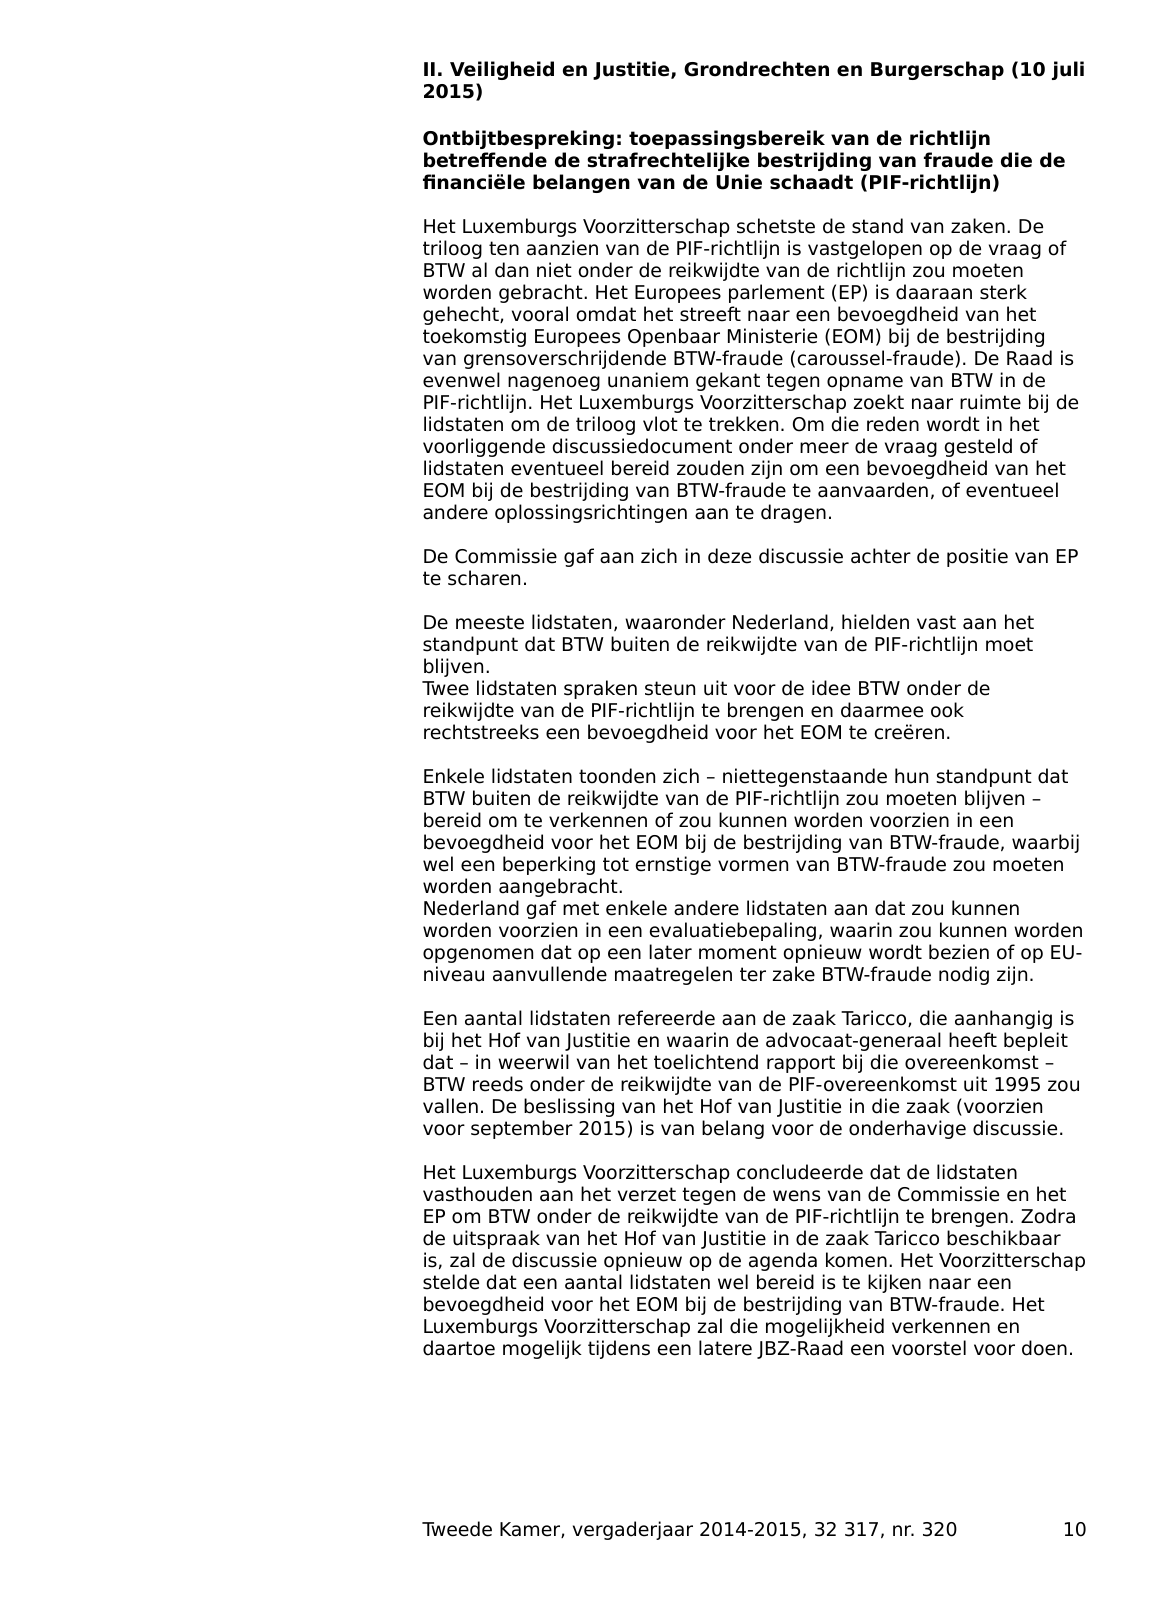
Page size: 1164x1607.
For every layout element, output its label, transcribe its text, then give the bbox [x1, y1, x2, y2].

subtitle Ontbijtbespreking: toepassingsbereik van de richtlijn betreffende de strafrechtelijke bestrijding van fraude die de financiële belangen van de Unie schaadt (PIF-richtlijn) [422, 128, 1087, 194]
text De meeste lidstaten, waaronder Nederland, hielden vast aan het standpunt dat BTW buiten de reikwijdte van de PIF-richtlijn moet blijven. [422, 612, 1087, 678]
subtitle II. Veiligheid en Justitie, Grondrechten en Burgerschap (10 juli 2015) [422, 59, 1087, 103]
text De Commissie gaf aan zich in deze discussie achter de positie van EP te scharen. [422, 546, 1087, 590]
text Enkele lidstaten toonden zich – niettegenstaande hun standpunt dat BTW buiten de reikwijdte van de PIF-richtlijn zou moeten blijven – bereid om te verkennen of zou kunnen worden voorzien in een bevoegdheid voor het EOM bij de bestrijding van BTW-fraude, waarbij wel een beperking tot ernstige vormen van BTW-fraude zou moeten worden aangebracht. [422, 766, 1087, 898]
text Nederland gaf met enkele andere lidstaten aan dat zou kunnen worden voorzien in een evaluatiebepaling, waarin zou kunnen worden opgenomen dat op een later moment opnieuw wordt bezien of op EU-niveau aanvullende maatregelen ter zake BTW-fraude nodig zijn. [422, 898, 1087, 986]
text Een aantal lidstaten refereerde aan de zaak Taricco, die aanhangig is bij het Hof van Justitie en waarin de advocaat-generaal heeft bepleit dat – in weerwil van het toelichtend rapport bij die overeenkomst – BTW reeds onder de reikwijdte van de PIF-overeenkomst uit 1995 zou vallen. De beslissing van het Hof van Justitie in die zaak (voorzien voor september 2015) is van belang voor de onderhavige discussie. [422, 1008, 1087, 1140]
text Het Luxemburgs Voorzitterschap concludeerde dat de lidstaten vasthouden aan het verzet tegen de wens van de Commissie en het EP om BTW onder de reikwijdte van de PIF-richtlijn te brengen. Zodra de uitspraak van het Hof van Justitie in de zaak Taricco beschikbaar is, zal de discussie opnieuw op de agenda komen. Het Voorzitterschap stelde dat een aantal lidstaten wel bereid is te kijken naar een bevoegdheid voor het EOM bij de bestrijding van BTW-fraude. Het Luxemburgs Voorzitterschap zal die mogelijkheid verkennen en daartoe mogelijk tijdens een latere JBZ-Raad een voorstel voor doen. [422, 1162, 1087, 1360]
text Twee lidstaten spraken steun uit voor de idee BTW onder de reikwijdte van de PIF-richtlijn te brengen en daarmee ook rechtstreeks een bevoegdheid voor het EOM te creëren. [422, 678, 1087, 744]
text Het Luxemburgs Voorzitterschap schetste de stand van zaken. De triloog ten aanzien van de PIF-richtlijn is vastgelopen op de vraag of BTW al dan niet onder de reikwijdte van de richtlijn zou moeten worden gebracht. Het Europees parlement (EP) is daaraan sterk gehecht, vooral omdat het streeft naar een bevoegdheid van het toekomstig Europees Openbaar Ministerie (EOM) bij de bestrijding van grensoverschrijdende BTW-fraude (caroussel-fraude). De Raad is evenwel nagenoeg unaniem gekant tegen opname van BTW in de PIF-richtlijn. Het Luxemburgs Voorzitterschap zoekt naar ruimte bij de lidstaten om de triloog vlot te trekken. Om die reden wordt in het voorliggende discussiedocument onder meer de vraag gesteld of lidstaten eventueel bereid zouden zijn om een bevoegdheid van het EOM bij de bestrijding van BTW-fraude te aanvaarden, of eventueel andere oplossingsrichtingen aan te dragen. [422, 216, 1087, 524]
